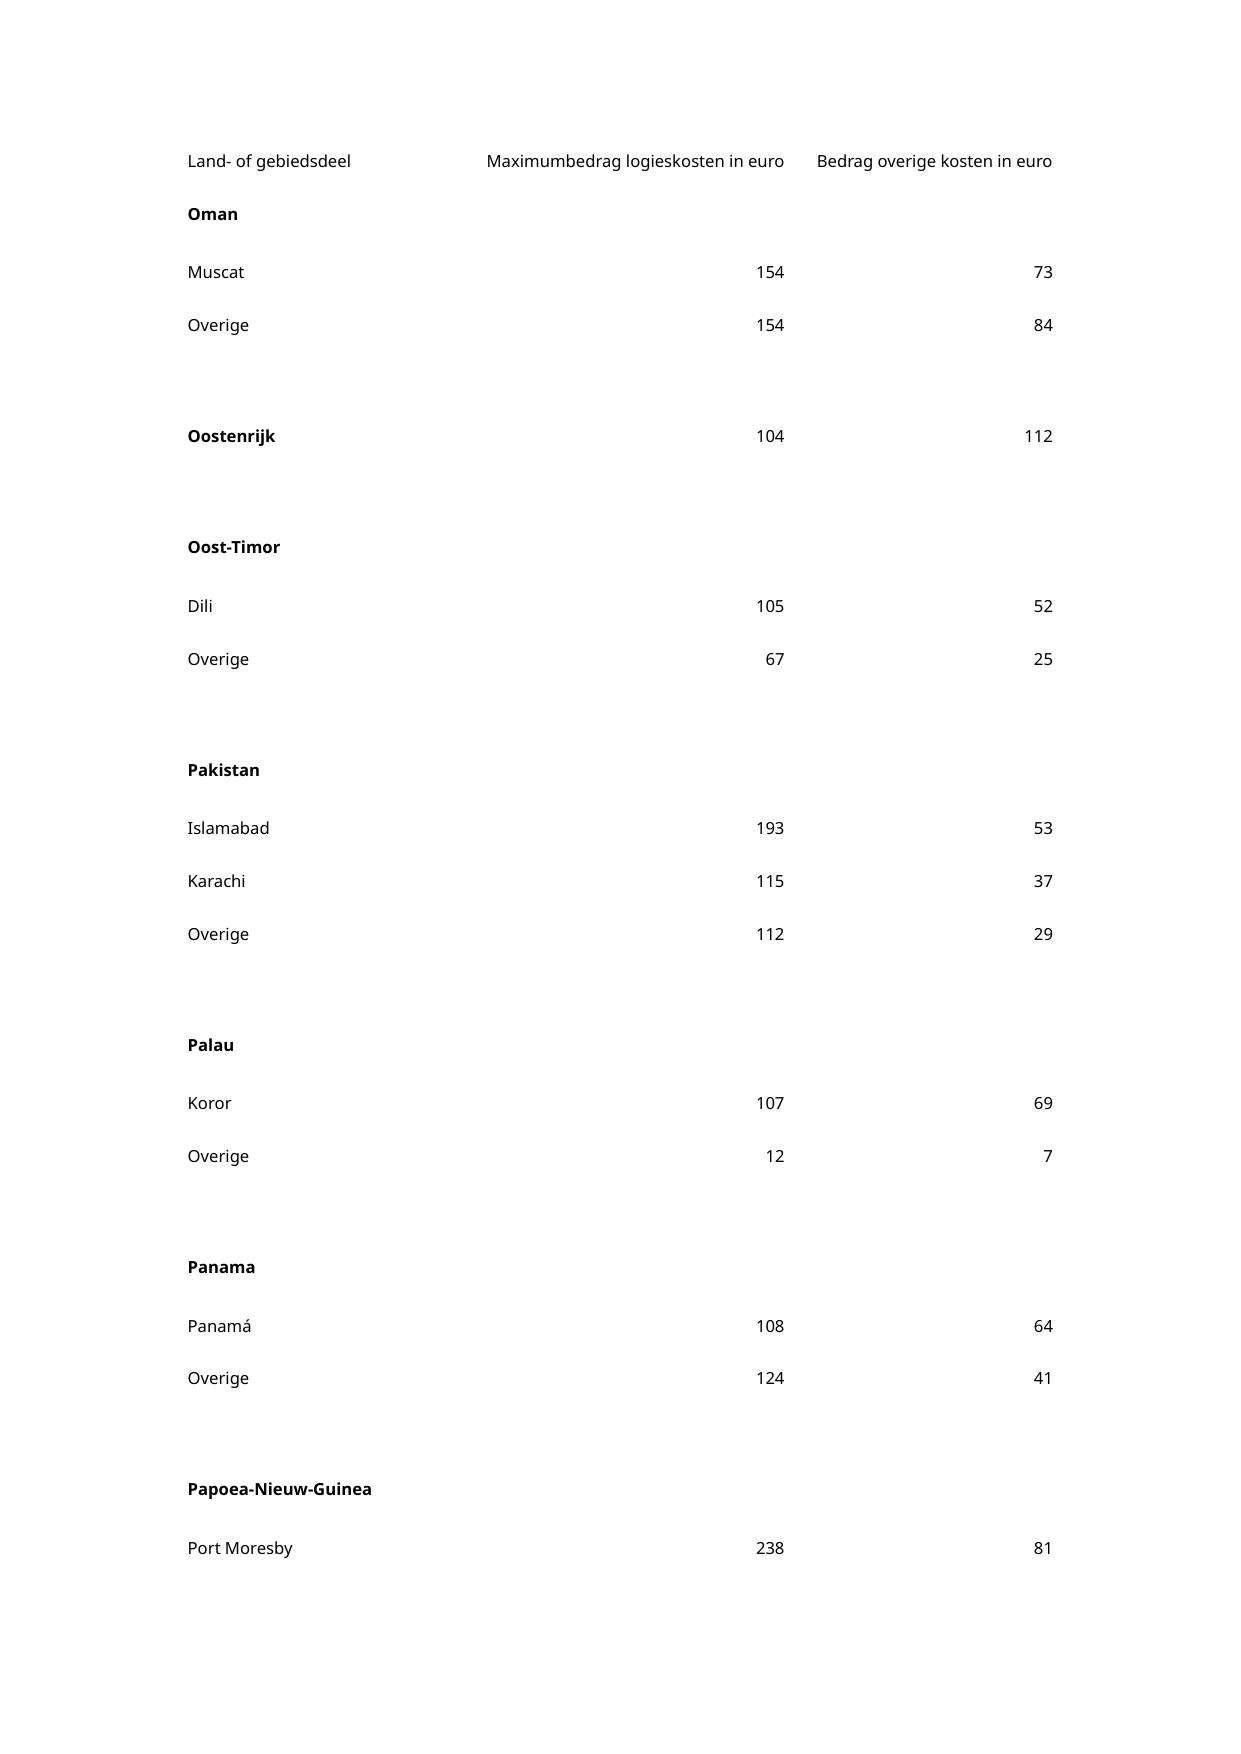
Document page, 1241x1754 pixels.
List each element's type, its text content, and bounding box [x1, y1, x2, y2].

table_cell Overige [188, 1367, 464, 1419]
table_cell Panamá [188, 1314, 464, 1367]
table_cell [464, 1034, 784, 1092]
table_cell [188, 478, 464, 536]
table_cell 107 [464, 1092, 784, 1144]
table_cell 29 [784, 922, 1053, 975]
table_cell [784, 1420, 1053, 1478]
table_cell Karachi [188, 870, 464, 922]
table_header Land- of gebiedsdeel [188, 150, 464, 203]
table_cell [464, 1420, 784, 1478]
table_cell 53 [784, 817, 1053, 869]
table_cell [784, 478, 1053, 536]
table_cell [464, 478, 784, 536]
table_cell [464, 203, 784, 261]
table_cell 69 [784, 1092, 1053, 1144]
table_cell [784, 700, 1053, 758]
table_cell 154 [464, 261, 784, 314]
table_cell Oostenrijk [188, 425, 464, 478]
table_cell Palau [188, 1034, 464, 1092]
table_cell [784, 759, 1053, 817]
table_cell Overige [188, 1145, 464, 1197]
table_cell Islamabad [188, 817, 464, 869]
table_cell [784, 203, 1053, 261]
table_cell 67 [464, 647, 784, 700]
table_header Maximumbedrag logieskosten in euro [464, 150, 784, 203]
table_cell [188, 1197, 464, 1256]
table_cell 73 [784, 261, 1053, 314]
table_cell [784, 975, 1053, 1033]
table_cell [464, 1256, 784, 1314]
table_cell [784, 1197, 1053, 1256]
table_cell 64 [784, 1314, 1053, 1367]
table_cell 238 [464, 1536, 784, 1589]
table_cell Oman [188, 203, 464, 261]
table_cell [464, 1478, 784, 1536]
table_cell [784, 367, 1053, 425]
table_cell [464, 367, 784, 425]
table_header Bedrag overige kosten in euro [784, 150, 1053, 203]
table_cell 193 [464, 817, 784, 869]
table_cell Dili [188, 595, 464, 647]
table_cell Koror [188, 1092, 464, 1144]
table_cell Overige [188, 922, 464, 975]
table_cell [464, 536, 784, 594]
table_cell Panama [188, 1256, 464, 1314]
table_cell [784, 1256, 1053, 1314]
table_cell 112 [784, 425, 1053, 478]
table_cell 105 [464, 595, 784, 647]
table_cell [784, 1478, 1053, 1536]
table_cell 52 [784, 595, 1053, 647]
table_cell Muscat [188, 261, 464, 314]
table_cell 25 [784, 647, 1053, 700]
table_cell 41 [784, 1367, 1053, 1419]
table_cell 37 [784, 870, 1053, 922]
table_cell [464, 1197, 784, 1256]
table_cell Overige [188, 647, 464, 700]
table_cell [784, 1034, 1053, 1092]
table_cell [188, 700, 464, 758]
table_cell Papoea-Nieuw-Guinea [188, 1478, 464, 1536]
table_cell 108 [464, 1314, 784, 1367]
table_cell [784, 536, 1053, 594]
table_cell 84 [784, 314, 1053, 367]
table_cell 112 [464, 922, 784, 975]
table_cell Port Moresby [188, 1536, 464, 1589]
table_cell 124 [464, 1367, 784, 1419]
table_cell [464, 700, 784, 758]
table_cell [188, 367, 464, 425]
table_cell 115 [464, 870, 784, 922]
table_cell [188, 975, 464, 1033]
table_cell 81 [784, 1536, 1053, 1589]
table_cell Pakistan [188, 759, 464, 817]
table_cell [464, 975, 784, 1033]
table_cell Oost-Timor [188, 536, 464, 594]
table_cell [188, 1420, 464, 1478]
table_cell 7 [784, 1145, 1053, 1197]
table_cell 154 [464, 314, 784, 367]
table_cell 12 [464, 1145, 784, 1197]
table_cell Overige [188, 314, 464, 367]
table_cell [464, 759, 784, 817]
table_cell 104 [464, 425, 784, 478]
